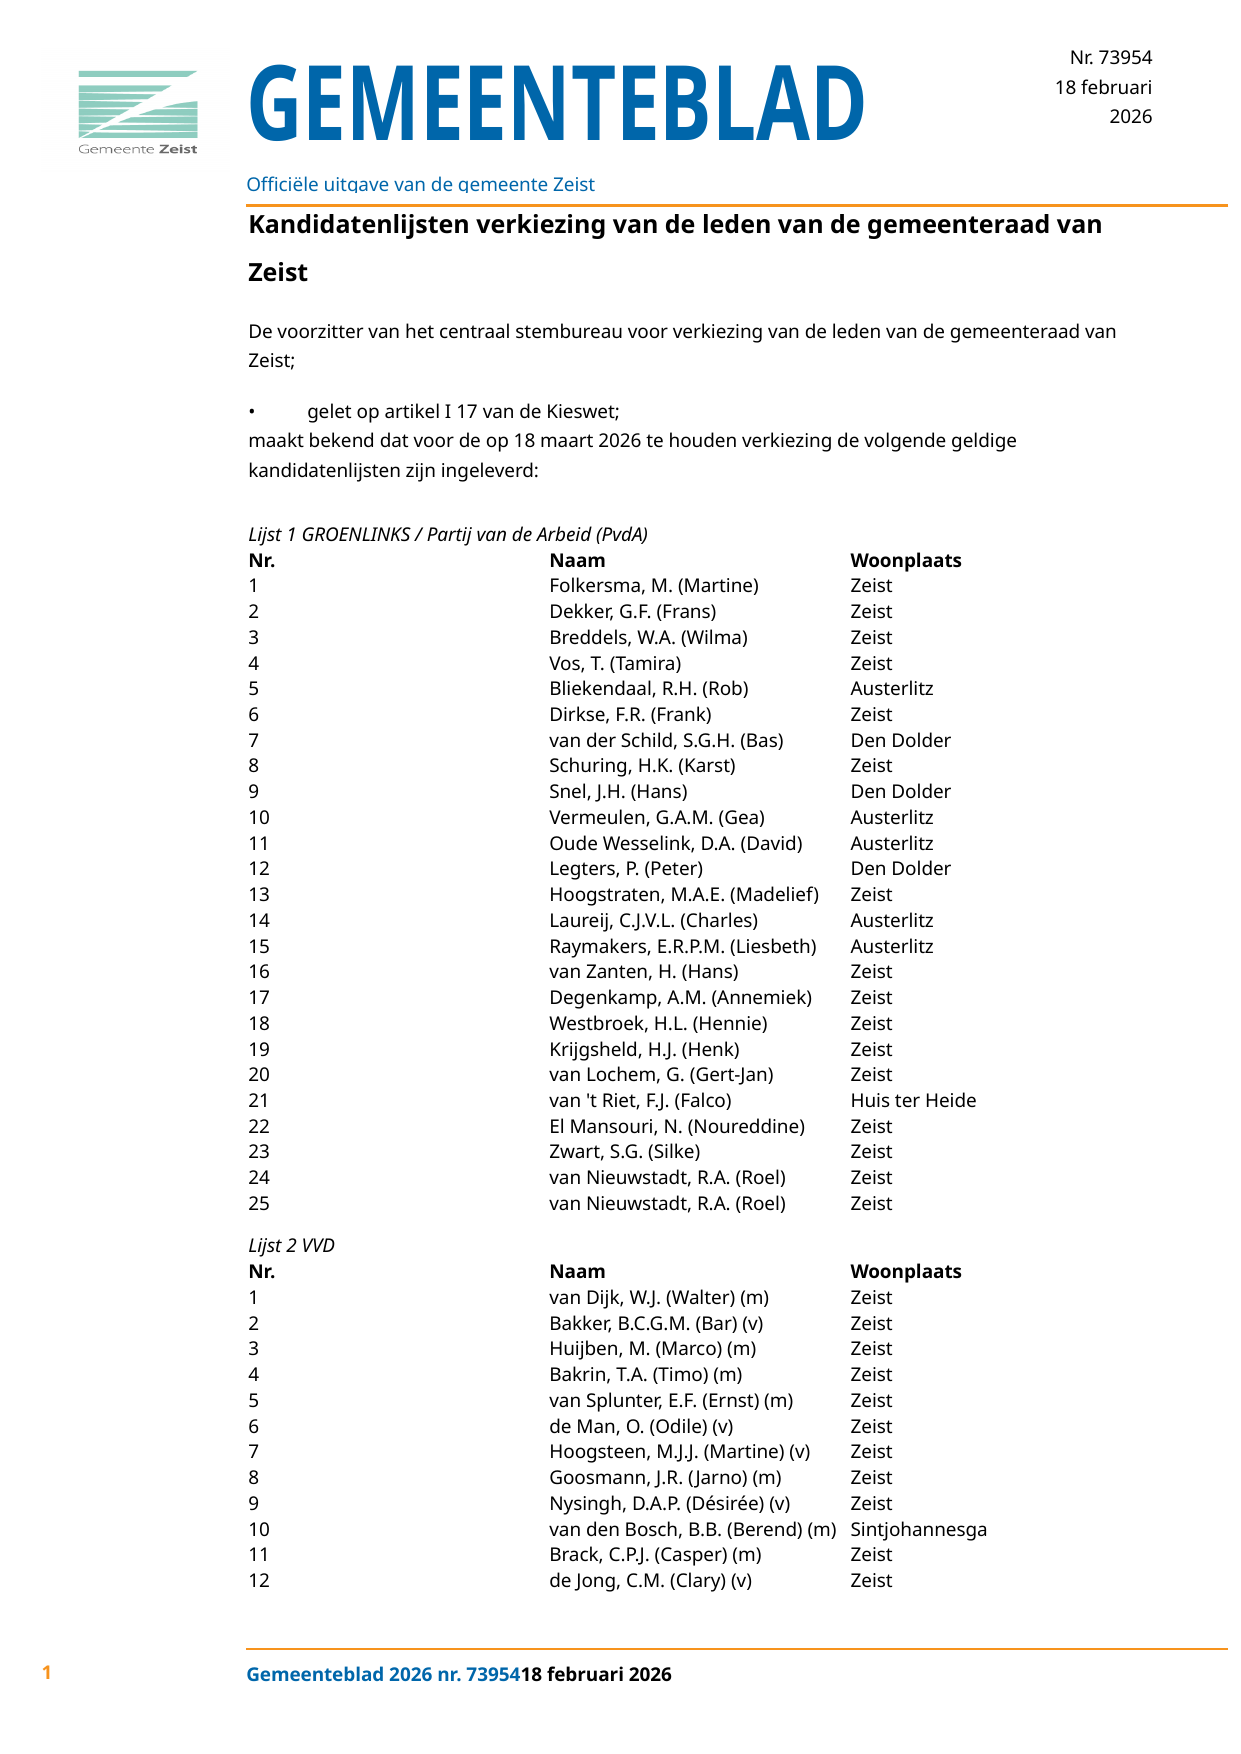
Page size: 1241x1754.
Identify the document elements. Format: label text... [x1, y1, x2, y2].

table_cell van der Schild, S.G.H. (Bas) [549, 727, 850, 753]
table_cell van Nieuwstadt, R.A. (Roel) [549, 1190, 850, 1216]
table_cell Zeist [850, 650, 1152, 676]
table_cell 10 [248, 804, 549, 830]
table_cell 12 [248, 1567, 549, 1593]
table_cell van Dijk, W.J. (Walter) (m) [549, 1284, 850, 1310]
table_header Nr. [248, 1259, 549, 1284]
table_cell 19 [248, 1036, 549, 1061]
table_cell Laureij, C.J.V.L. (Charles) [549, 907, 850, 933]
table_cell 11 [248, 1541, 549, 1567]
table_cell Zwart, S.G. (Silke) [549, 1139, 850, 1164]
table_cell Breddels, W.A. (Wilma) [549, 624, 850, 650]
table_cell Zeist [850, 753, 1152, 778]
table_cell 4 [248, 650, 549, 676]
table_cell Dirkse, F.R. (Frank) [549, 701, 850, 727]
table_cell 13 [248, 881, 549, 907]
table_cell van 't Riet, F.J. (Falco) [549, 1087, 850, 1113]
table_cell van Nieuwstadt, R.A. (Roel) [549, 1164, 850, 1190]
table_cell Westbroek, H.L. (Hennie) [549, 1010, 850, 1036]
table_cell 14 [248, 907, 549, 933]
table_cell 21 [248, 1087, 549, 1113]
table_cell 7 [248, 727, 549, 753]
table_cell 5 [248, 676, 549, 701]
table_cell Brack, C.P.J. (Casper) (m) [549, 1541, 850, 1567]
table_cell Raymakers, E.R.P.M. (Liesbeth) [549, 933, 850, 958]
text Lijst 1 GROENLINKS / Partij van de Arbeid (PvdA) [248, 521, 1152, 547]
table_cell Zeist [850, 1061, 1152, 1087]
table_cell Den Dolder [850, 779, 1152, 804]
table_cell 5 [248, 1387, 549, 1413]
table_cell Oude Wesselink, D.A. (David) [549, 830, 850, 856]
table_cell 24 [248, 1164, 549, 1190]
table_cell Hoogstraten, M.A.E. (Madelief) [549, 881, 850, 907]
table_cell 3 [248, 1336, 549, 1361]
table_cell Austerlitz [850, 804, 1152, 830]
table_cell Zeist [850, 1464, 1152, 1490]
table_cell Degenkamp, A.M. (Annemiek) [549, 984, 850, 1010]
table_cell Zeist [850, 1361, 1152, 1387]
table_cell 6 [248, 701, 549, 727]
table_cell Dekker, G.F. (Frans) [549, 598, 850, 624]
table_cell Zeist [850, 1490, 1152, 1516]
table_cell Krijgsheld, H.J. (Henk) [549, 1036, 850, 1061]
table_cell Zeist [850, 701, 1152, 727]
table_cell 2 [248, 598, 549, 624]
table_cell Den Dolder [850, 727, 1152, 753]
text maakt bekend dat voor de op 18 maart 2026 te houden verkiezing de volgende geldige kandidatenlijsten zijn ingeleverd: [248, 427, 1152, 483]
table_cell Zeist [850, 1387, 1152, 1413]
table_cell Zeist [850, 1190, 1152, 1216]
table_cell Zeist [850, 624, 1152, 650]
table_cell Austerlitz [850, 830, 1152, 856]
table_cell 2 [248, 1310, 549, 1336]
table_cell Schuring, H.K. (Karst) [549, 753, 850, 778]
table_cell Zeist [850, 1439, 1152, 1464]
table_cell Zeist [850, 881, 1152, 907]
table_cell Zeist [850, 1413, 1152, 1438]
table_cell Austerlitz [850, 933, 1152, 958]
table_cell Nysingh, D.A.P. (Désirée) (v) [549, 1490, 850, 1516]
table_cell Zeist [850, 1139, 1152, 1164]
table_cell Bakker, B.C.G.M. (Bar) (v) [549, 1310, 850, 1336]
table_cell 1 [248, 573, 549, 598]
table_cell Zeist [850, 1164, 1152, 1190]
table_cell 12 [248, 856, 549, 881]
table_cell Zeist [850, 1113, 1152, 1139]
table_cell Zeist [850, 1010, 1152, 1036]
table_cell Zeist [850, 1036, 1152, 1061]
table_cell Austerlitz [850, 907, 1152, 933]
table_cell Vos, T. (Tamira) [549, 650, 850, 676]
table_cell 7 [248, 1439, 549, 1464]
table_cell Zeist [850, 984, 1152, 1010]
table_cell Austerlitz [850, 676, 1152, 701]
table_cell 25 [248, 1190, 549, 1216]
table_cell El Mansouri, N. (Noureddine) [549, 1113, 850, 1139]
table_header Woonplaats [850, 1259, 1152, 1284]
table_cell van Zanten, H. (Hans) [549, 959, 850, 984]
table_cell 11 [248, 830, 549, 856]
table_cell Zeist [850, 573, 1152, 598]
table_cell 9 [248, 1490, 549, 1516]
table_cell 4 [248, 1361, 549, 1387]
list gelet op artikel I 17 van de Kieswet; [248, 398, 1152, 424]
table_cell Vermeulen, G.A.M. (Gea) [549, 804, 850, 830]
table_cell Zeist [850, 1284, 1152, 1310]
picture [41, 47, 231, 172]
table_cell 8 [248, 1464, 549, 1490]
table_cell Zeist [850, 1336, 1152, 1361]
text Kandidatenlijsten verkiezing van de leden van de gemeenteraad van Zeist [248, 207, 1152, 288]
table_cell van Splunter, E.F. (Ernst) (m) [549, 1387, 850, 1413]
table_cell Bakrin, T.A. (Timo) (m) [549, 1361, 850, 1387]
table_cell van den Bosch, B.B. (Berend) (m) [549, 1516, 850, 1541]
table_cell 22 [248, 1113, 549, 1139]
table_cell Bliekendaal, R.H. (Rob) [549, 676, 850, 701]
table_header Naam [549, 1259, 850, 1284]
table_cell de Jong, C.M. (Clary) (v) [549, 1567, 850, 1593]
table_cell Legters, P. (Peter) [549, 856, 850, 881]
table_cell 1 [248, 1284, 549, 1310]
table_header Nr. [248, 547, 549, 573]
table_cell 17 [248, 984, 549, 1010]
table_cell 9 [248, 779, 549, 804]
table_cell Snel, J.H. (Hans) [549, 779, 850, 804]
table_header Woonplaats [850, 547, 1152, 573]
table_cell 3 [248, 624, 549, 650]
table_cell Den Dolder [850, 856, 1152, 881]
table_cell de Man, O. (Odile) (v) [549, 1413, 850, 1438]
table_cell Zeist [850, 959, 1152, 984]
table_cell 23 [248, 1139, 549, 1164]
table_header Naam [549, 547, 850, 573]
table_cell 6 [248, 1413, 549, 1438]
table_cell Huis ter Heide [850, 1087, 1152, 1113]
table_cell Huijben, M. (Marco) (m) [549, 1336, 850, 1361]
table_cell Hoogsteen, M.J.J. (Martine) (v) [549, 1439, 850, 1464]
text Lijst 2 VVD [248, 1233, 1152, 1258]
table_cell Zeist [850, 598, 1152, 624]
table_cell Goosmann, J.R. (Jarno) (m) [549, 1464, 850, 1490]
table_cell 18 [248, 1010, 549, 1036]
table_cell Sintjohannesga [850, 1516, 1152, 1541]
table_cell 20 [248, 1061, 549, 1087]
table_cell Zeist [850, 1541, 1152, 1567]
table_cell 16 [248, 959, 549, 984]
table_cell Zeist [850, 1567, 1152, 1593]
table_cell 10 [248, 1516, 549, 1541]
text De voorzitter van het centraal stembureau voor verkiezing van de leden van de gemeenteraad van Zeist; [248, 318, 1152, 373]
table_cell Folkersma, M. (Martine) [549, 573, 850, 598]
table_cell Zeist [850, 1310, 1152, 1336]
table_cell van Lochem, G. (Gert-Jan) [549, 1061, 850, 1087]
table_cell 15 [248, 933, 549, 958]
table_cell 8 [248, 753, 549, 778]
